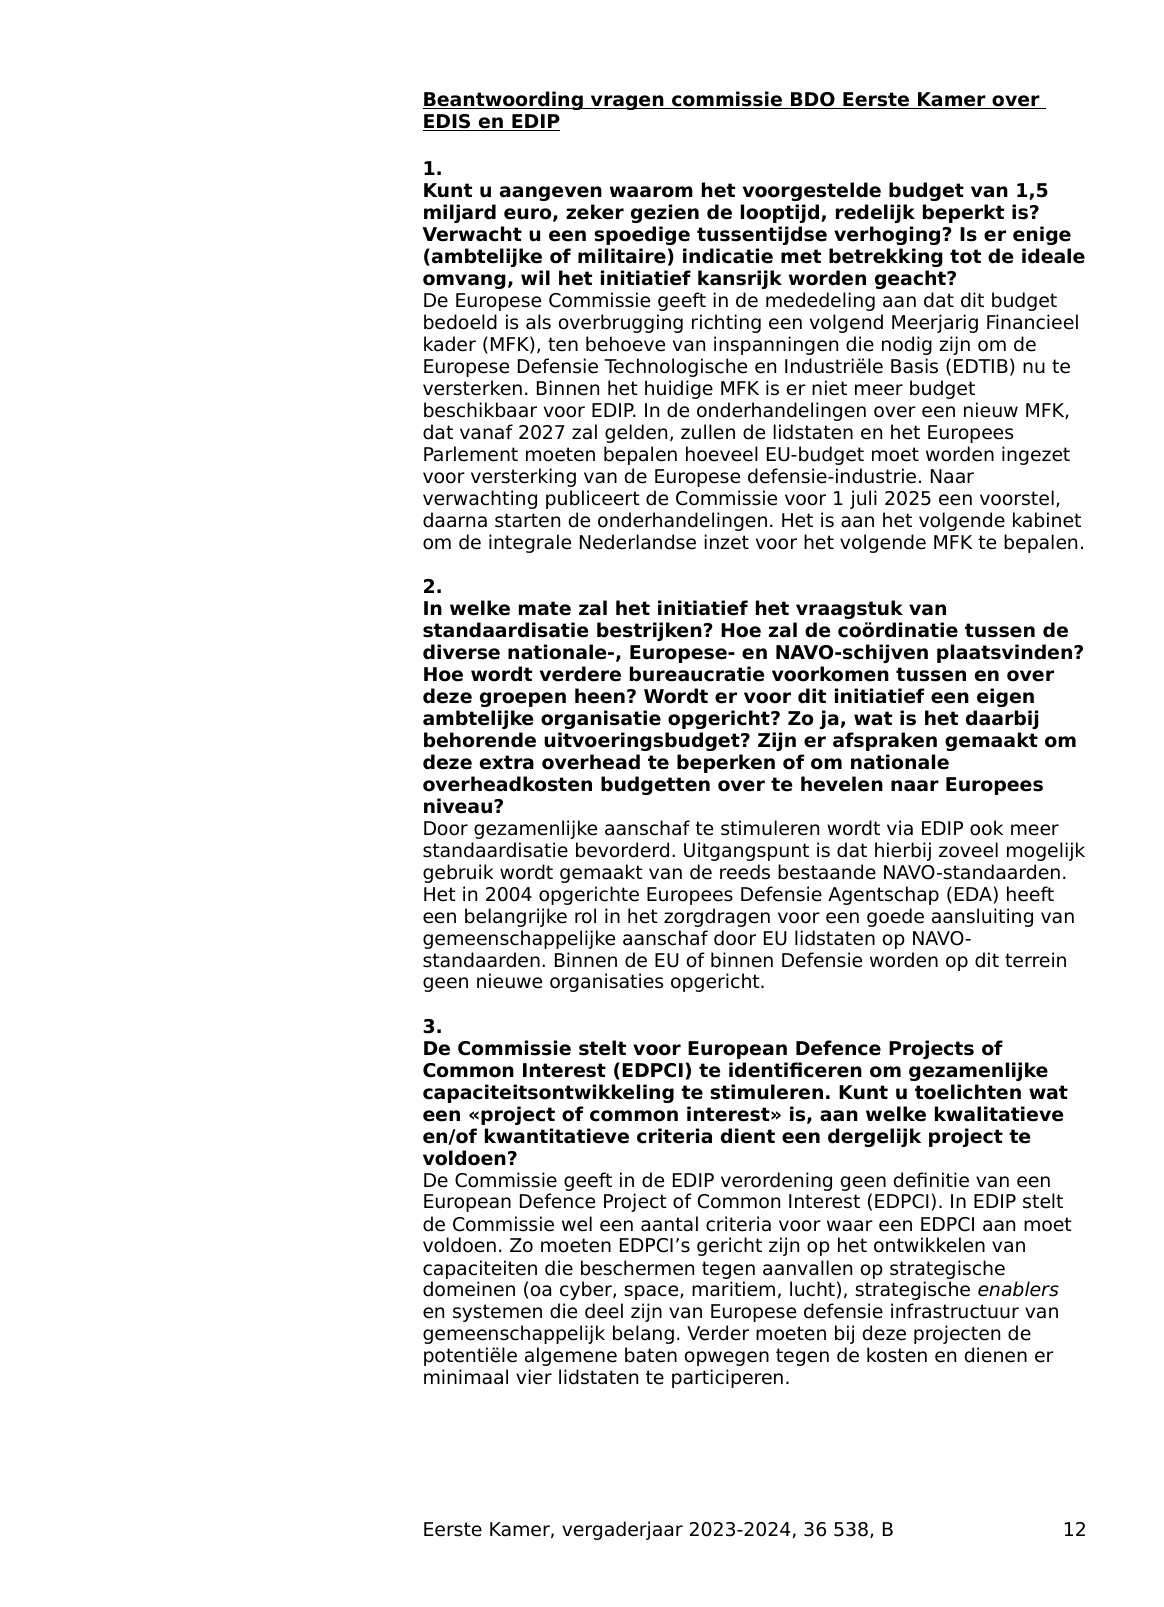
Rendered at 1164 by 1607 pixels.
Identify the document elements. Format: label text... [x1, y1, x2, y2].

text De Europese Commissie geeft in de mededeling aan dat dit budget bedoeld is als overbrugging richting een volgend Meerjarig Financieel kader (MFK), ten behoeve van inspanningen die nodig zijn om de Europese Defensie Technologische en Industriële Basis (EDTIB) nu te versterken. Binnen het huidige MFK is er niet meer budget beschikbaar voor EDIP. In de onderhandelingen over een nieuw MFK, dat vanaf 2027 zal gelden, zullen de lidstaten en het Europees Parlement moeten bepalen hoeveel EU-budget moet worden ingezet voor versterking van de Europese defensie-industrie. Naar verwachting publiceert de Commissie voor 1 juli 2025 een voorstel, daarna starten de onderhandelingen. Het is aan het volgende kabinet om de integrale Nederlandse inzet voor het volgende MFK te bepalen. [422, 290, 1087, 554]
text 1. [422, 158, 1087, 180]
subtitle Beantwoording vragen commissie BDO Eerste Kamer over EDIS en EDIP [422, 89, 1087, 133]
text In welke mate zal het initiatief het vraagstuk van standaardisatie bestrijken? Hoe zal de coördinatie tussen de diverse nationale-, Europese- en NAVO-schijven plaatsvinden? Hoe wordt verdere bureaucratie voorkomen tussen en over deze groepen heen? Wordt er voor dit initiatief een eigen ambtelijke organisatie opgericht? Zo ja, wat is het daarbij behorende uitvoeringsbudget? Zijn er afspraken gemaakt om deze extra overhead te beperken of om nationale overheadkosten budgetten over te hevelen naar Europees niveau? [422, 598, 1087, 818]
text De Commissie geeft in de EDIP verordening geen definitie van een European Defence Project of Common Interest (EDPCI). In EDIP stelt de Commissie wel een aantal criteria voor waar een EDPCI aan moet voldoen. Zo moeten EDPCI’s gericht zijn op het ontwikkelen van capaciteiten die beschermen tegen aanvallen op strategische domeinen (oa cyber, space, maritiem, lucht), strategische enablers en systemen die deel zijn van Europese defensie infrastructuur van gemeenschappelijk belang. Verder moeten bij deze projecten de potentiële algemene baten opwegen tegen de kosten en dienen er minimaal vier lidstaten te participeren. [422, 1169, 1087, 1389]
text De Commissie stelt voor European Defence Projects of Common Interest (EDPCI) te identificeren om gezamenlijke capaciteitsontwikkeling te stimuleren. Kunt u toelichten wat een «project of common interest» is, aan welke kwalitatieve en/of kwantitatieve criteria dient een dergelijk project te voldoen? [422, 1038, 1087, 1169]
text Door gezamenlijke aanschaf te stimuleren wordt via EDIP ook meer standaardisatie bevorderd. Uitgangspunt is dat hierbij zoveel mogelijk gebruik wordt gemaakt van de reeds bestaande NAVO-standaarden. Het in 2004 opgerichte Europees Defensie Agentschap (EDA) heeft een belangrijke rol in het zorgdragen voor een goede aansluiting van gemeenschappelijke aanschaf door EU lidstaten op NAVO-standaarden. Binnen de EU of binnen Defensie worden op dit terrein geen nieuwe organisaties opgericht. [422, 818, 1087, 993]
text 3. [422, 1016, 1087, 1038]
text Kunt u aangeven waarom het voorgestelde budget van 1,5 miljard euro, zeker gezien de looptijd, redelijk beperkt is? Verwacht u een spoedige tussentijdse verhoging? Is er enige (ambtelijke of militaire) indicatie met betrekking tot de ideale omvang, wil het initiatief kansrijk worden geacht? [422, 180, 1087, 290]
text 2. [422, 576, 1087, 598]
